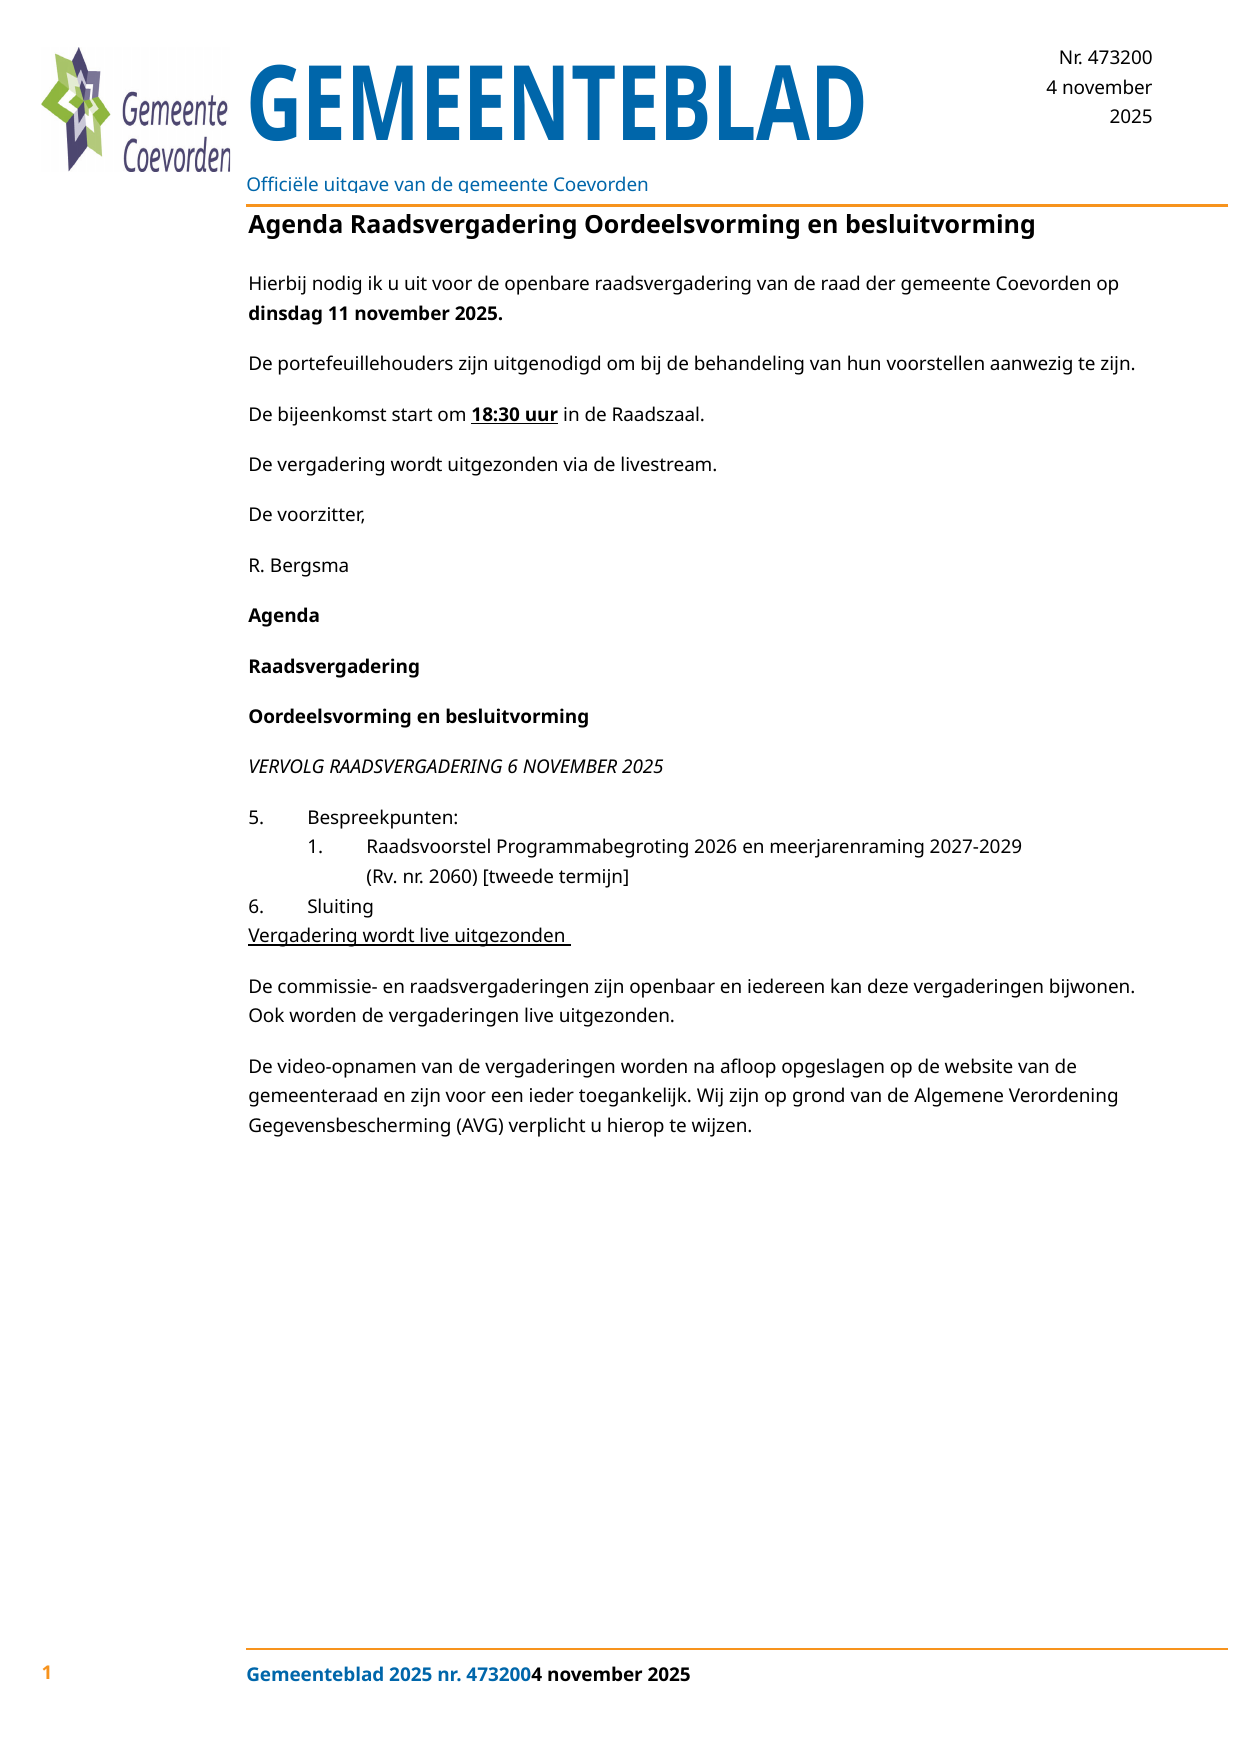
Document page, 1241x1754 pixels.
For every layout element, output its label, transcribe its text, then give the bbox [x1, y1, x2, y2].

text VERVOLG RAADSVERGADERING 6 NOVEMBER 2025 [248, 754, 1152, 779]
text Hierbij nodig ik u uit voor de openbare raadsvergadering van de raad der gemeente Coevorden op dinsdag 11 november 2025. [248, 270, 1152, 326]
picture [41, 47, 231, 172]
list Bespreekpunten: [248, 804, 1152, 830]
list Sluiting [248, 893, 1152, 918]
text De portefeuillehouders zijn uitgenodigd om bij de behandeling van hun voorstellen aanwezig te zijn. [248, 350, 1152, 376]
text De voorzitter, [248, 502, 1152, 527]
list (Rv. nr. 2060) [tweede termijn] [307, 863, 1152, 889]
text Agenda [248, 602, 1152, 628]
text De commissie- en raadsvergaderingen zijn openbaar en iedereen kan deze vergaderingen bijwonen. Ook worden de vergaderingen live uitgezonden. [248, 973, 1152, 1028]
list Raadsvoorstel Programmabegroting 2026 en meerjarenraming 2027-2029 [307, 834, 1152, 859]
text R. Bergsma [248, 552, 1152, 578]
text Raadsvergadering [248, 653, 1152, 678]
text De bijeenkomst start om 18:30 uur in de Raadszaal. [248, 401, 1152, 426]
text Agenda Raadsvergadering Oordeelsvorming en besluitvorming [248, 207, 1152, 241]
text De video-opnamen van de vergaderingen worden na afloop opgeslagen op de website van de gemeenteraad en zijn voor een ieder toegankelijk. Wij zijn op grond van de Algemene Verordening Gegevensbescherming (AVG) verplicht u hierop te wijzen. [248, 1053, 1152, 1138]
text De vergadering wordt uitgezonden via de livestream. [248, 451, 1152, 477]
text Vergadering wordt live uitgezonden [248, 922, 1152, 948]
text Oordeelsvorming en besluitvorming [248, 703, 1152, 729]
